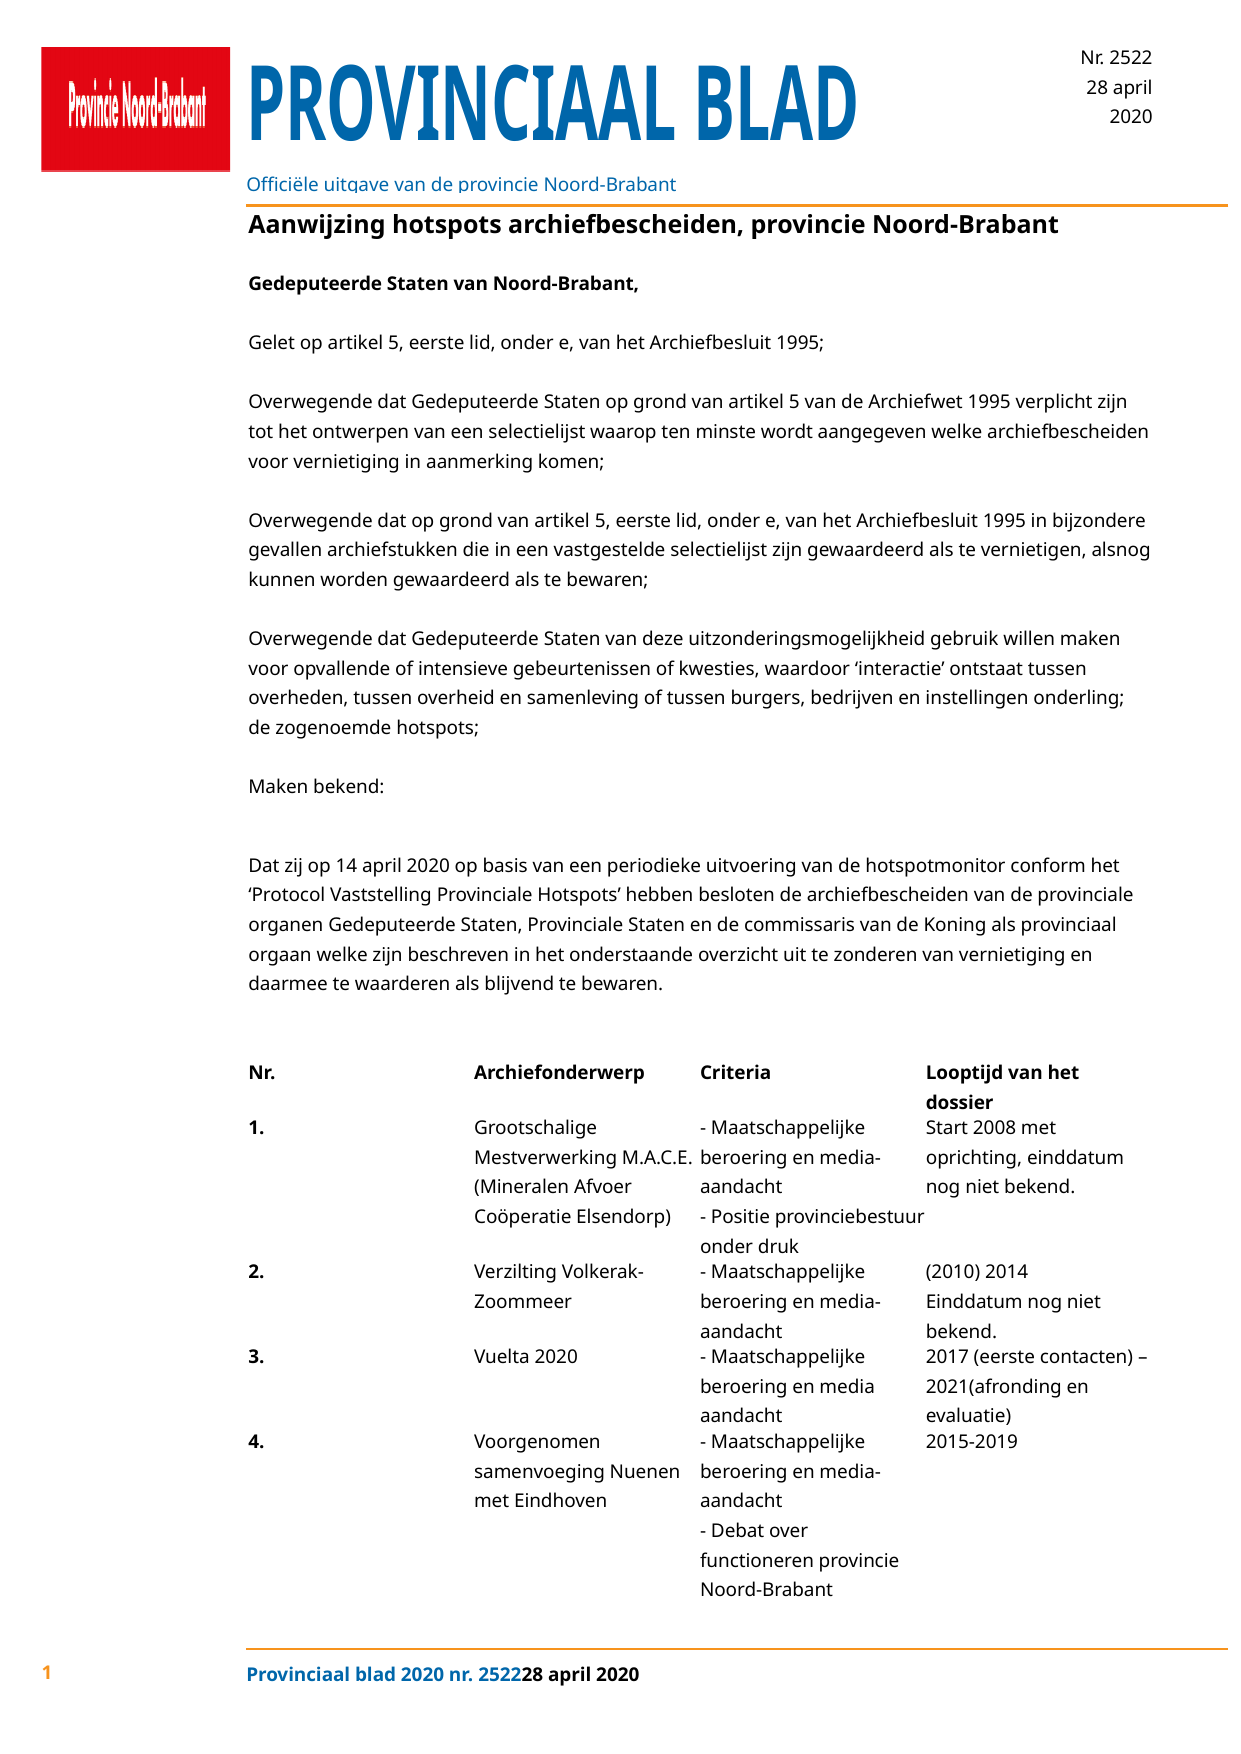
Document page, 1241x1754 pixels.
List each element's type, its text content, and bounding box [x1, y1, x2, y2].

text Gelet op artikel 5, eerste lid, onder e, van het Archiefbesluit 1995; [248, 329, 1152, 355]
table_cell 2. [248, 1259, 474, 1343]
text Aanwijzing hotspots archiefbescheiden, provincie Noord-Brabant [248, 207, 1152, 241]
table_cell Voorgenomen samenvoeging Nuenen met Eindhoven [474, 1429, 700, 1602]
text Overwegende dat op grond van artikel 5, eerste lid, onder e, van het Archiefbesluit 1995 in bijzondere gevallen archiefstukken die in een vastgestelde selectielijst zijn gewaardeerd als te vernietigen, alsnog kunnen worden gewaardeerd als te bewaren; [248, 507, 1152, 592]
table_cell 1. [248, 1115, 474, 1259]
table_cell Grootschalige Mestverwerking M.A.C.E. (Mineralen Afvoer Coöperatie Elsendorp) [474, 1115, 700, 1259]
table_cell - Maatschappelijke beroering en media-aandacht - Positie provinciebestuur onder druk [700, 1115, 926, 1259]
table_cell 2017 (eerste contacten) – 2021(afronding en evaluatie) [926, 1344, 1152, 1428]
table_cell - Maatschappelijke beroering en media-aandacht - Debat over functioneren provincie Noord-Brabant [700, 1429, 926, 1602]
text Dat zij op 14 april 2020 op basis van een periodieke uitvoering van de hotspotmonitor conform het ‘Protocol Vaststelling Provinciale Hotspots’ hebben besloten de archiefbescheiden van de provinciale organen Gedeputeerde Staten, Provinciale Staten en de commissaris van de Koning als provinciaal orgaan welke zijn beschreven in het onderstaande overzicht uit te zonderen van vernietiging en daarmee te waarderen als blijvend te bewaren. [248, 852, 1152, 996]
table_cell 2015-2019 [926, 1429, 1152, 1602]
table_cell - Maatschappelijke beroering en media-aandacht [700, 1259, 926, 1343]
text Gedeputeerde Staten van Noord-Brabant, [248, 270, 1152, 296]
picture [41, 47, 231, 172]
table_header Archiefonderwerp [474, 1059, 700, 1114]
text Maken bekend: [248, 773, 1152, 799]
table_cell Vuelta 2020 [474, 1344, 700, 1428]
table_cell - Maatschappelijke beroering en media aandacht [700, 1344, 926, 1428]
table_cell Verzilting Volkerak-Zoommeer [474, 1259, 700, 1343]
table_header Looptijd van het dossier [926, 1059, 1152, 1114]
table_header Nr. [248, 1059, 474, 1114]
table_cell 4. [248, 1429, 474, 1602]
table_cell 3. [248, 1344, 474, 1428]
table_cell (2010) 2014 Einddatum nog niet bekend. [926, 1259, 1152, 1343]
text Overwegende dat Gedeputeerde Staten op grond van artikel 5 van de Archiefwet 1995 verplicht zijn tot het ontwerpen van een selectielijst waarop ten minste wordt aangegeven welke archiefbescheiden voor vernietiging in aanmerking komen; [248, 389, 1152, 473]
text Overwegende dat Gedeputeerde Staten van deze uitzonderingsmogelijkheid gebruik willen maken voor opvallende of intensieve gebeurtenissen of kwesties, waardoor ‘interactie’ ontstaat tussen overheden, tussen overheid en samenleving of tussen burgers, bedrijven en instellingen onderling; de zogenoemde hotspots; [248, 625, 1152, 740]
table_header Criteria [700, 1059, 926, 1114]
table_cell Start 2008 met oprichting, einddatum nog niet bekend. [926, 1115, 1152, 1259]
